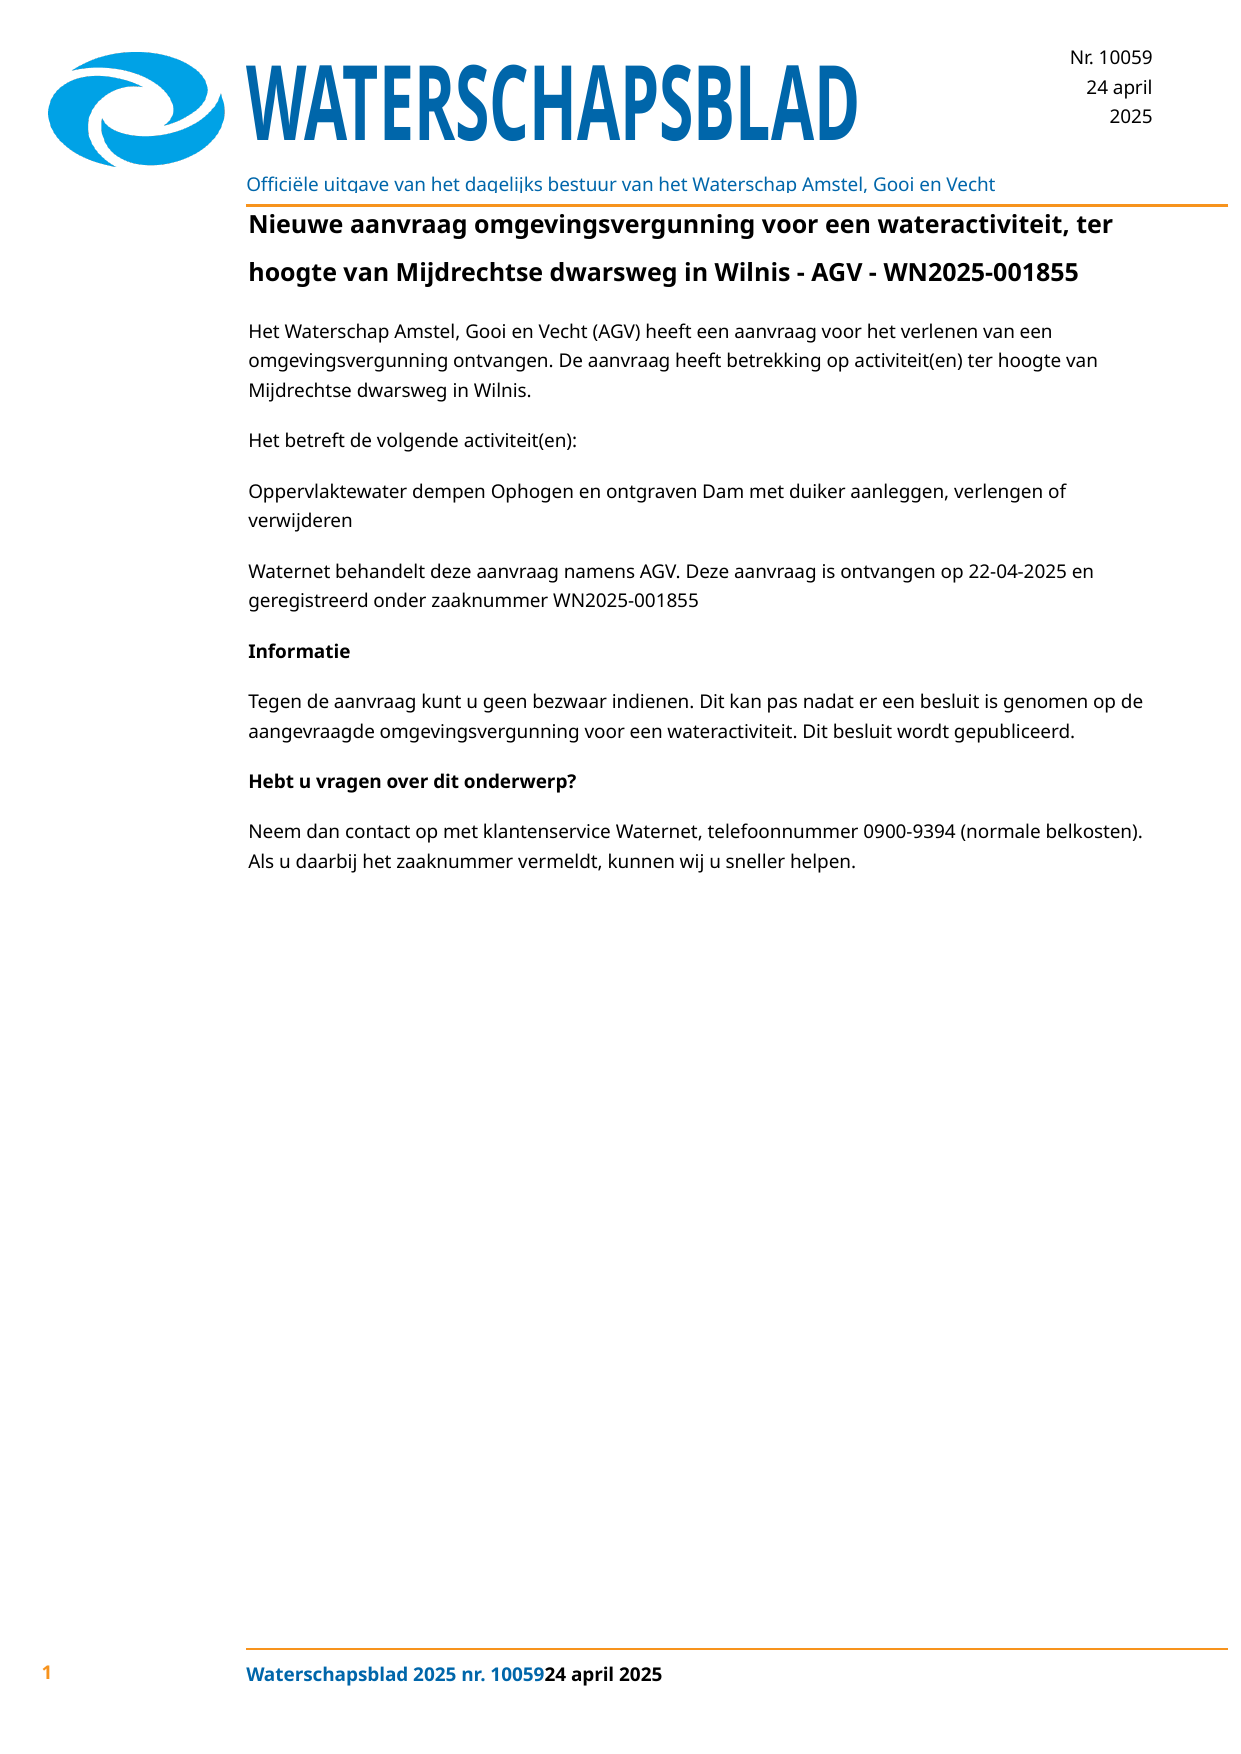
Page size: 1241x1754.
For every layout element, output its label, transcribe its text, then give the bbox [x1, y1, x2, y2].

text Oppervlaktewater dempen Ophogen en ontgraven Dam met duiker aanleggen, verlengen of verwijderen [248, 478, 1152, 533]
text Nieuwe aanvraag omgevingsvergunning voor een wateractiviteit, ter hoogte van Mijdrechtse dwarsweg in Wilnis - AGV - WN2025-001855 [248, 207, 1152, 288]
text Neem dan contact op met klantenservice Waternet, telefoonnummer 0900-9394 (normale belkosten). Als u daarbij het zaaknummer vermeldt, kunnen wij u sneller helpen. [248, 819, 1152, 874]
text Hebt u vragen over dit onderwerp? [248, 768, 1152, 794]
text Waternet behandelt deze aanvraag namens AGV. Deze aanvraag is ontvangen op 22-04-2025 en geregistreerd onder zaaknummer WN2025-001855 [248, 558, 1152, 613]
text Het betreft de volgende activiteit(en): [248, 427, 1152, 453]
text Informatie [248, 638, 1152, 664]
text Tegen de aanvraag kunt u geen bezwaar indienen. Dit kan pas nadat er een besluit is genomen op de aangevraagde omgevingsvergunning voor een wateractiviteit. Dit besluit wordt gepubliceerd. [248, 688, 1152, 744]
picture [41, 47, 231, 172]
text Het Waterschap Amstel, Gooi en Vecht (AGV) heeft een aanvraag voor het verlenen van een omgevingsvergunning ontvangen. De aanvraag heeft betrekking op activiteit(en) ter hoogte van Mijdrechtse dwarsweg in Wilnis. [248, 318, 1152, 403]
